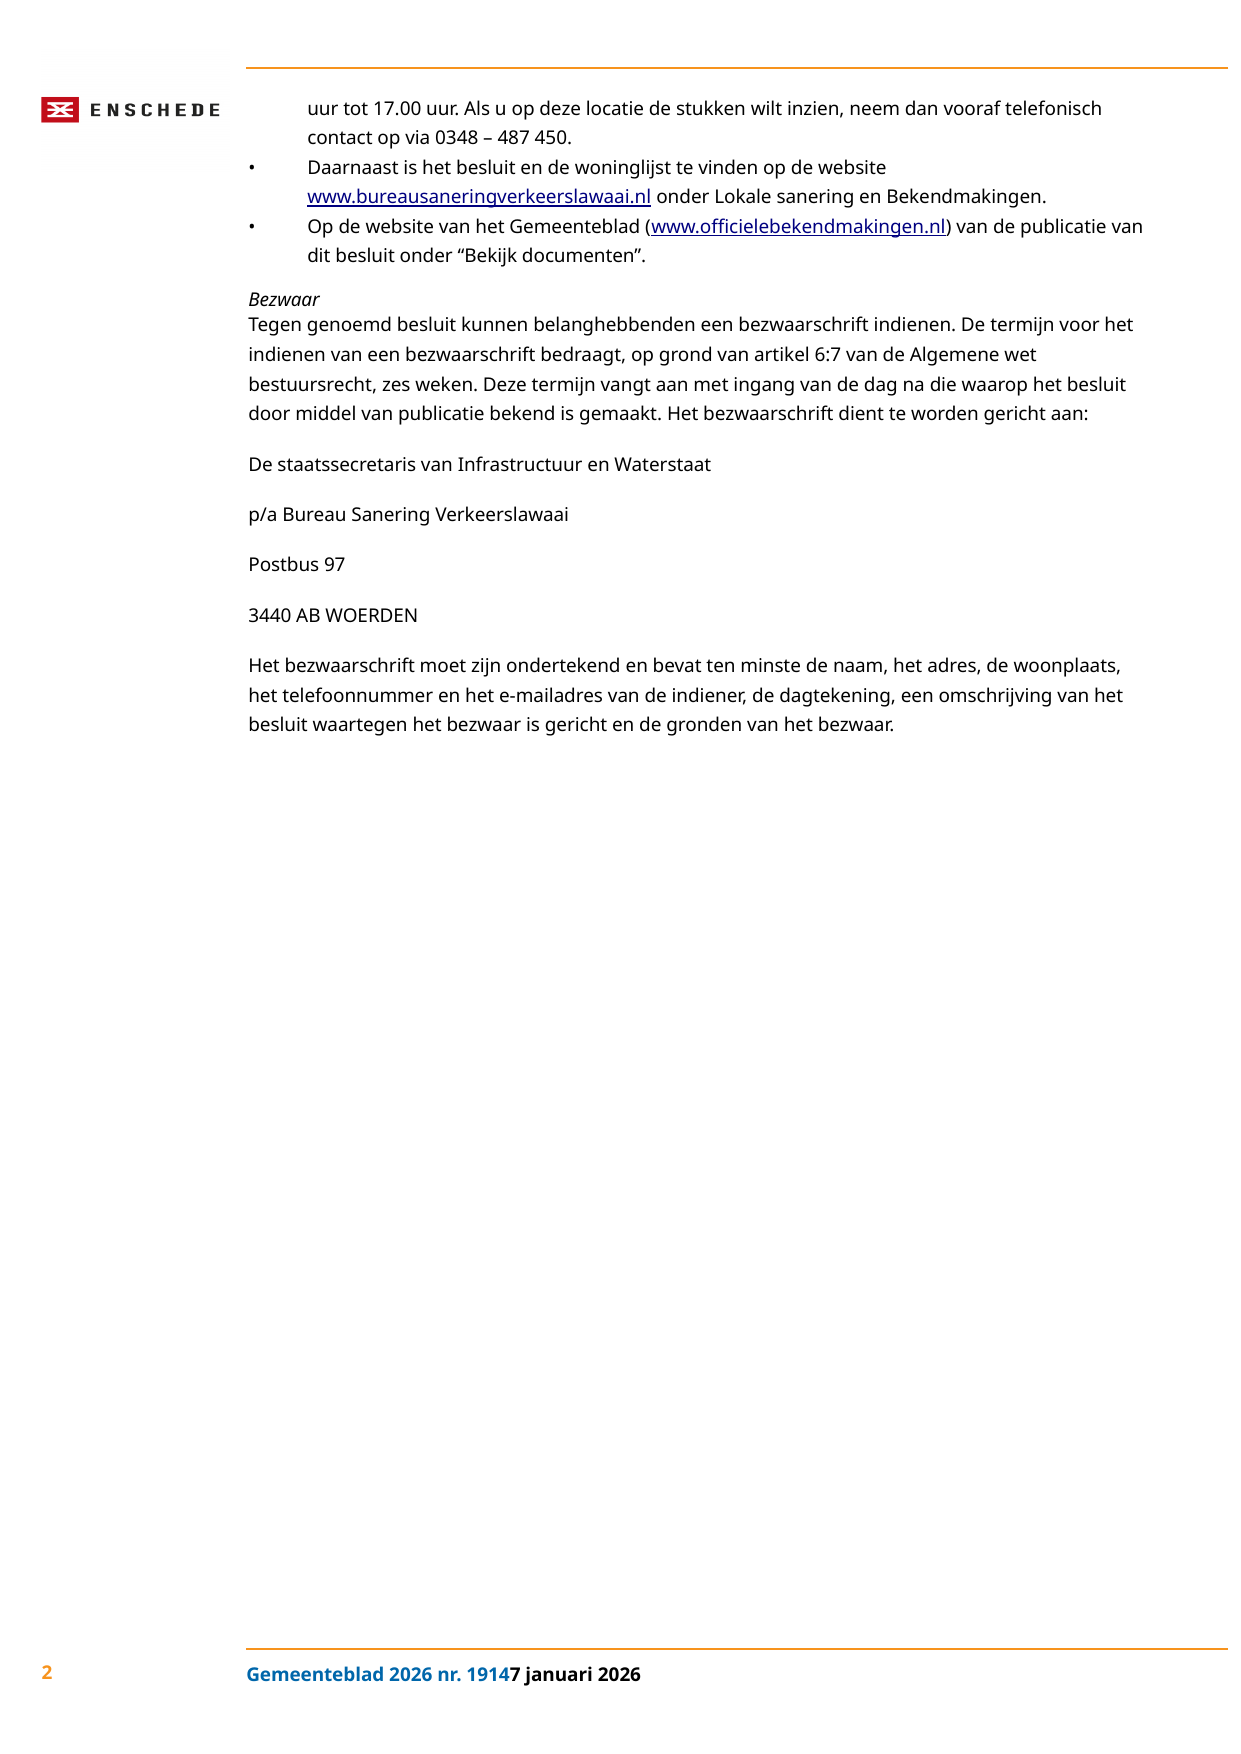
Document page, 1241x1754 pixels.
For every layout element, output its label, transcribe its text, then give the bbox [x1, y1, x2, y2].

list Op de website van het Gemeenteblad (www.officielebekendmakingen.nl) van de publicatie van dit besluit onder “Bekijk documenten”. [248, 213, 1152, 268]
text Postbus 97 [248, 552, 1152, 577]
text 3440 AB WOERDEN [248, 602, 1152, 628]
text De staatssecretaris van Infrastructuur en Waterstaat [248, 451, 1152, 476]
list uur tot 17.00 uur. Als u op deze locatie de stukken wilt inzien, neem dan vooraf telefonisch contact op via 0348 – 487 450. [248, 95, 1152, 150]
list Daarnaast is het besluit en de woninglijst te vinden op de website www.bureausaneringverkeerslawaai.nl onder Lokale sanering en Bekendmakingen. [248, 154, 1152, 209]
text Bezwaar [248, 286, 1152, 312]
text Tegen genoemd besluit kunnen belanghebbenden een bezwaarschrift indienen. De termijn voor het indienen van een bezwaarschrift bedraagt, op grond van artikel 6:7 van de Algemene wet bestuursrecht, zes weken. Deze termijn vangt aan met ingang van de dag na die waarop het besluit door middel van publicatie bekend is gemaakt. Het bezwaarschrift dient te worden gericht aan: [248, 312, 1152, 426]
text Het bezwaarschrift moet zijn ondertekend en bevat ten minste de naam, het adres, de woonplaats, het telefoonnummer en het e-mailadres van de indiener, de dagtekening, een omschrijving van het besluit waartegen het bezwaar is gericht en de gronden van het bezwaar. [248, 652, 1152, 737]
picture [41, 47, 231, 172]
text p/a Bureau Sanering Verkeerslawaai [248, 501, 1152, 527]
